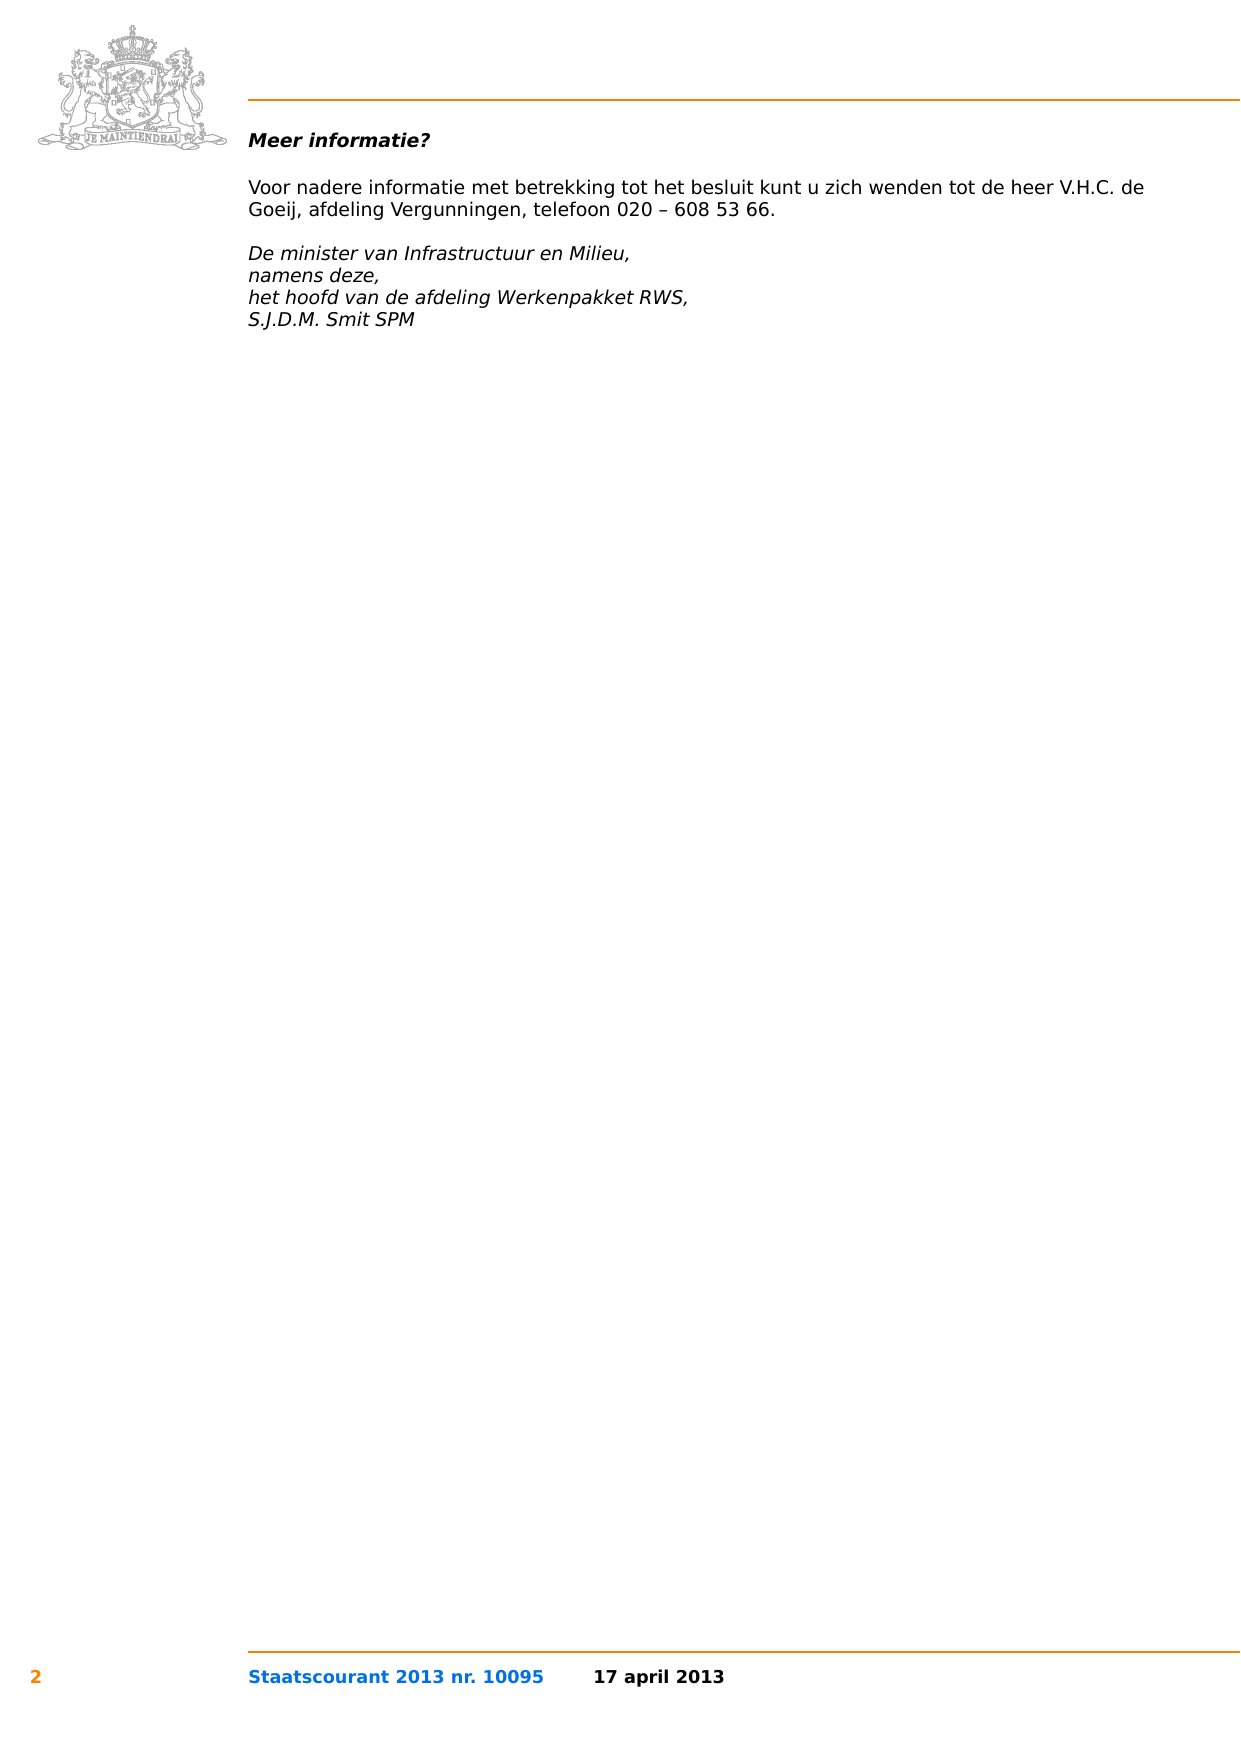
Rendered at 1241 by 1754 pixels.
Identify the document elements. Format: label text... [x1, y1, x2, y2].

text Voor nadere informatie met betrekking tot het besluit kunt u zich wenden tot de heer V.H.C. de Goeij, afdeling Vergunningen, telefoon 020 – 608 53 66. [248, 177, 1163, 221]
subtitle Meer informatie? [248, 130, 1163, 152]
picture [38, 25, 227, 150]
text De minister van Infrastructuur en Milieu, namens deze, het hoofd van de afdeling Werkenpakket RWS, S.J.D.M. Smit SPM [248, 243, 1163, 331]
